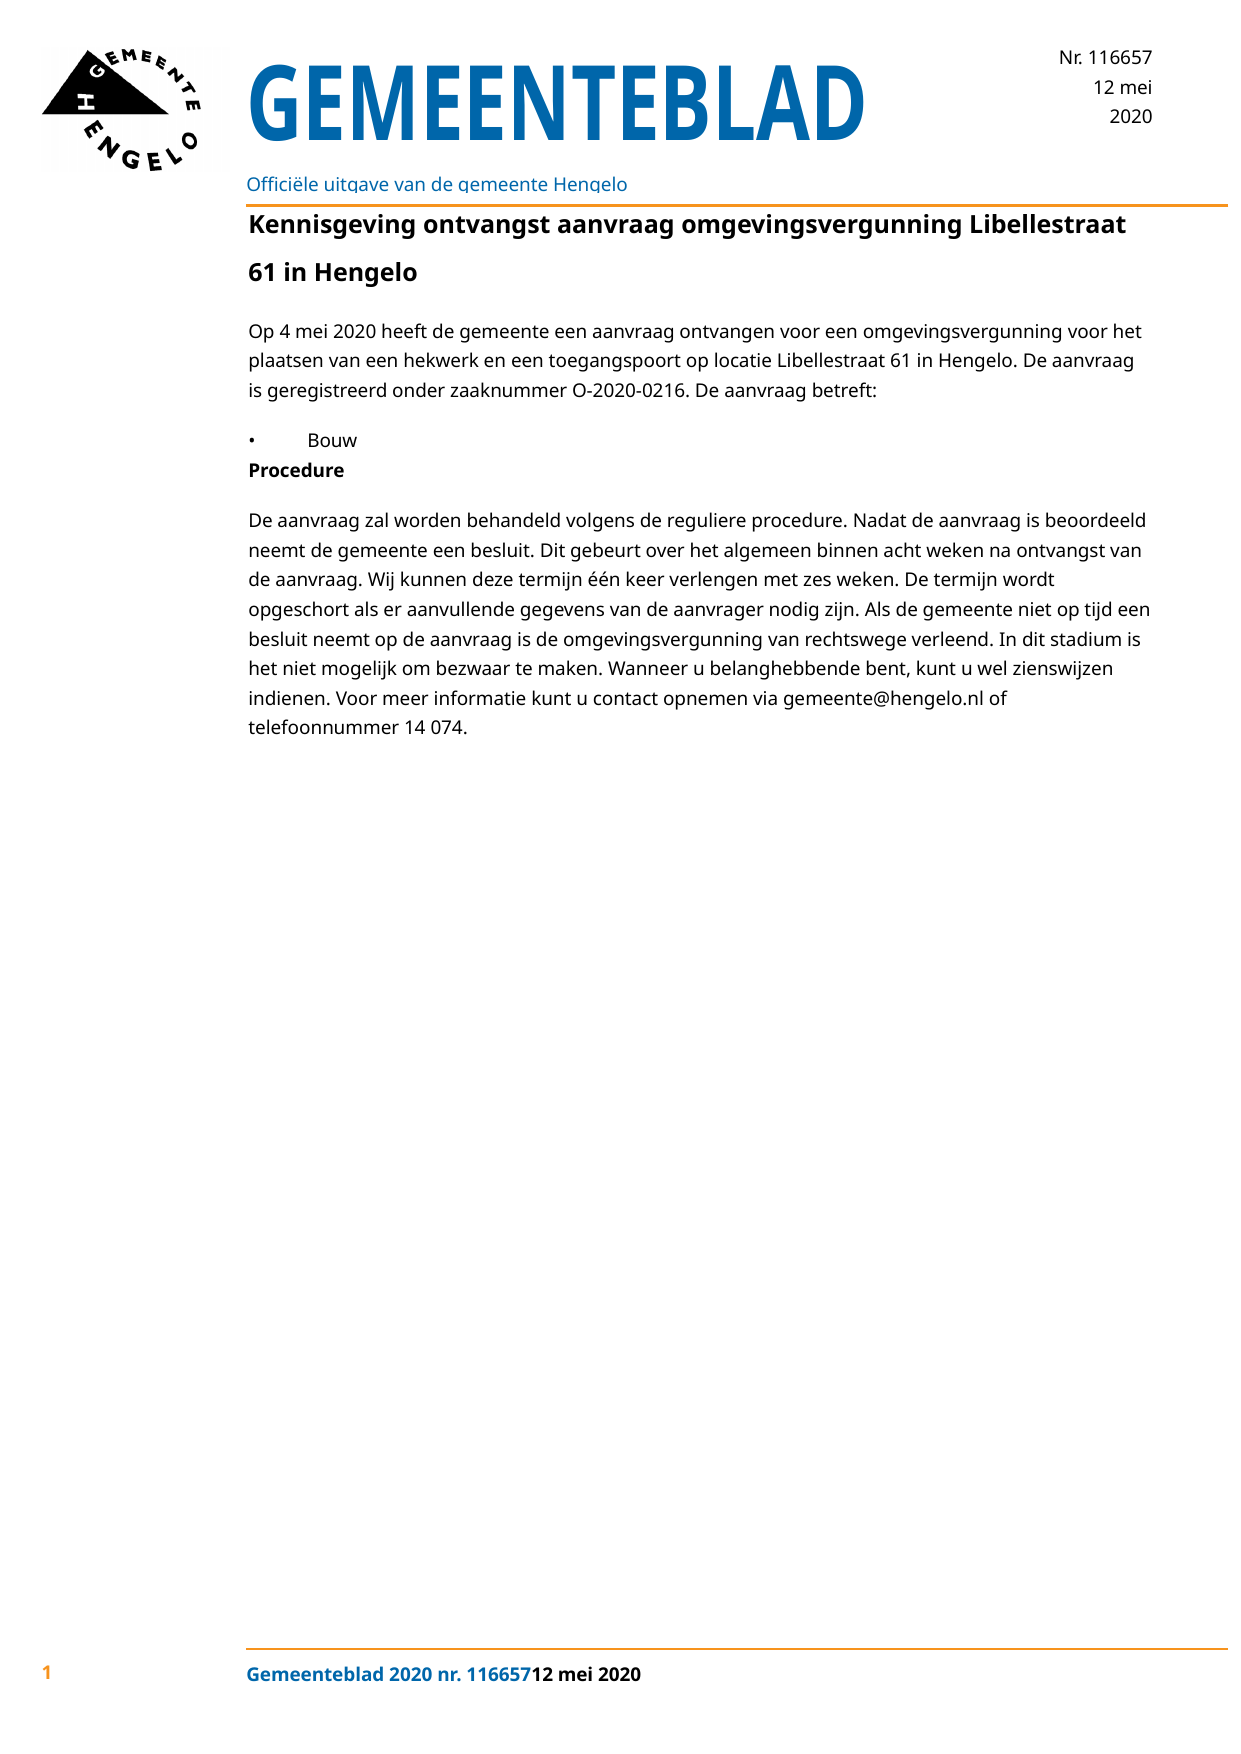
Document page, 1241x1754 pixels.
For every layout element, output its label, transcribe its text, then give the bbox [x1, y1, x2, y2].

text Op 4 mei 2020 heeft de gemeente een aanvraag ontvangen voor een omgevingsvergunning voor het plaatsen van een hekwerk en een toegangspoort op locatie Libellestraat 61 in Hengelo. De aanvraag is geregistreerd onder zaaknummer O-2020-0216. De aanvraag betreft: [248, 318, 1152, 403]
picture [41, 47, 231, 172]
text Kennisgeving ontvangst aanvraag omgevingsvergunning Libellestraat 61 in Hengelo [248, 207, 1152, 288]
text Procedure [248, 457, 1152, 483]
text De aanvraag zal worden behandeld volgens de reguliere procedure. Nadat de aanvraag is beoordeeld neemt de gemeente een besluit. Dit gebeurt over het algemeen binnen acht weken na ontvangst van de aanvraag. Wij kunnen deze termijn één keer verlengen met zes weken. De termijn wordt opgeschort als er aanvullende gegevens van de aanvrager nodig zijn. Als de gemeente niet op tijd een besluit neemt op de aanvraag is de omgevingsvergunning van rechtswege verleend. In dit stadium is het niet mogelijk om bezwaar te maken. Wanneer u belanghebbende bent, kunt u wel zienswijzen indienen. Voor meer informatie kunt u contact opnemen via gemeente@hengelo.nl of telefoonnummer 14 074. [248, 507, 1152, 740]
list Bouw [248, 427, 1152, 453]
